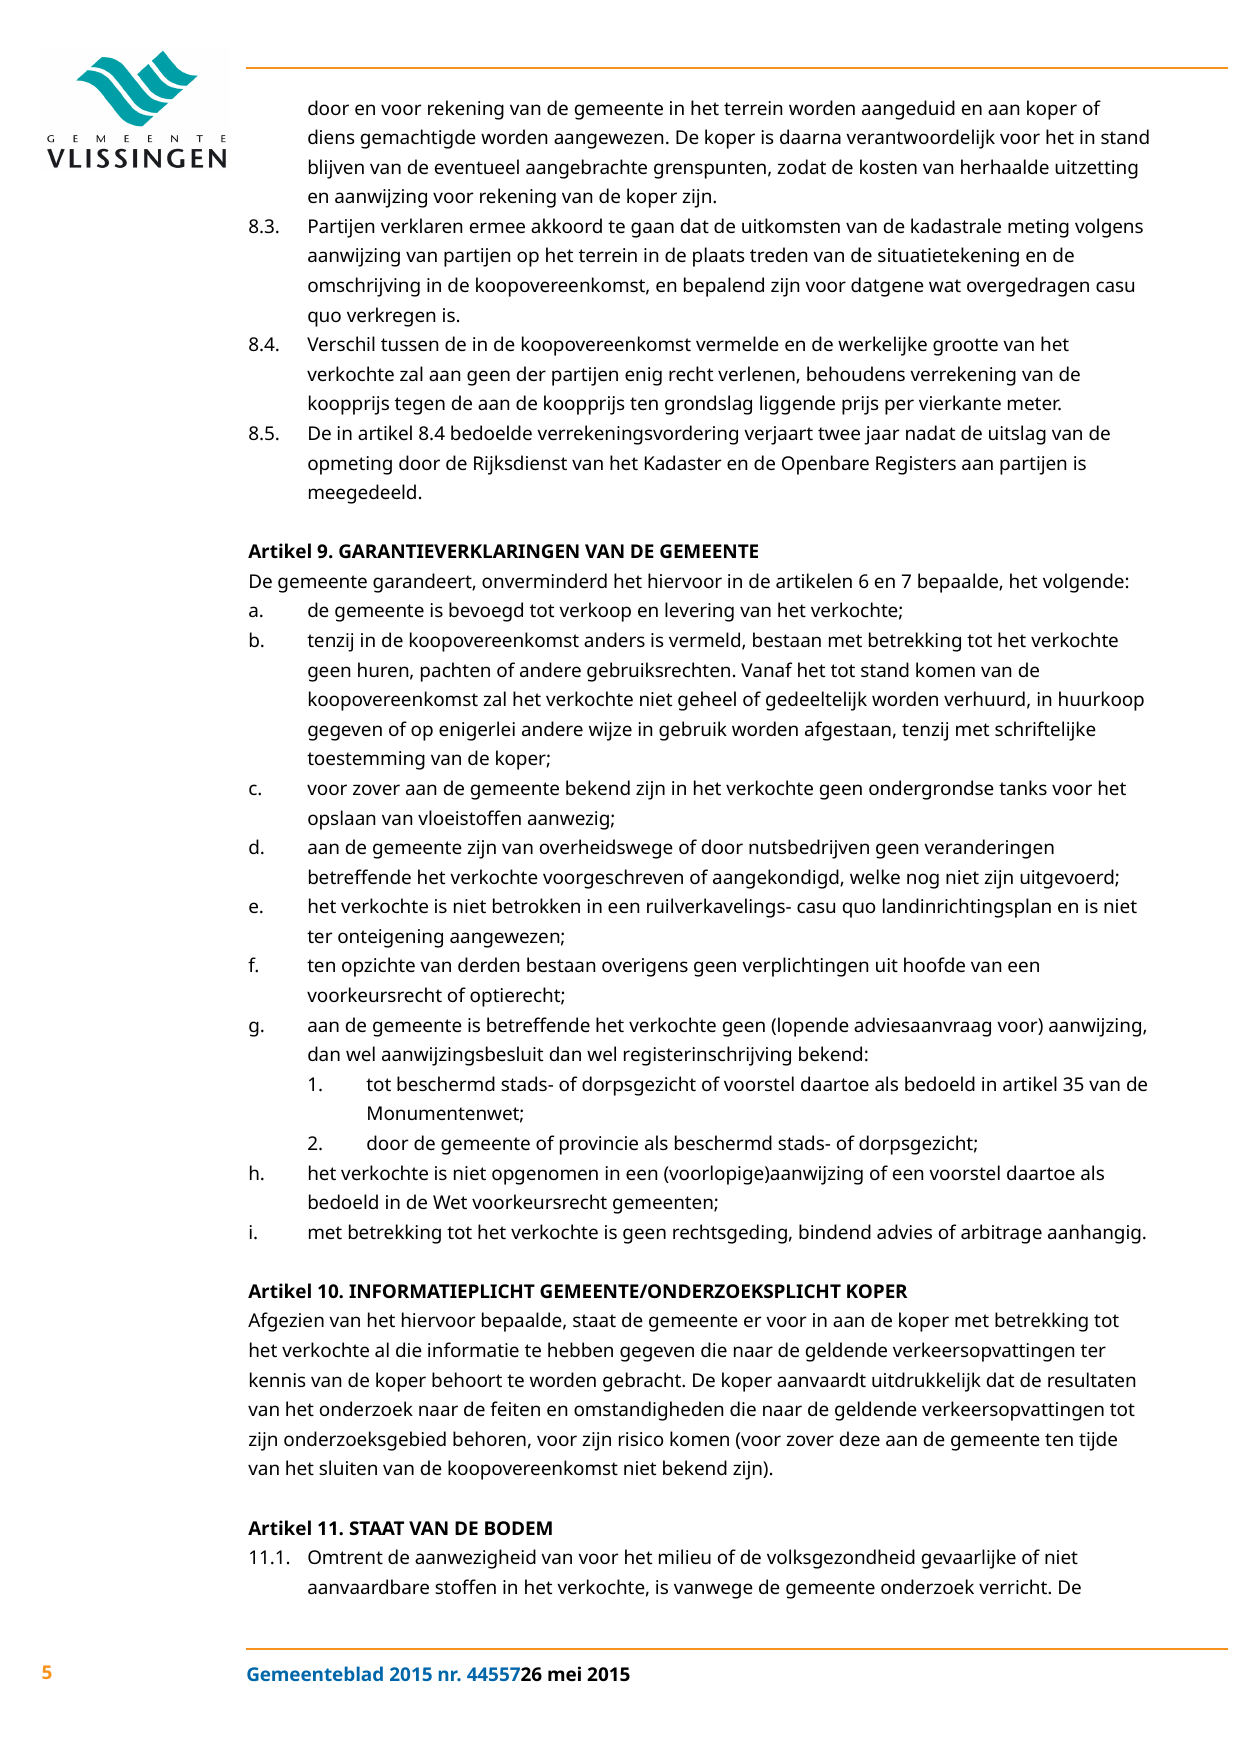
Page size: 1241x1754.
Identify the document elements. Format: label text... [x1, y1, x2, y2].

list De in artikel 8.4 bedoelde verrekeningsvordering verjaart twee jaar nadat de uitslag van de opmeting door de Rijksdienst van het Kadaster en de Openbare Registers aan partijen is meegedeeld. [248, 420, 1152, 505]
list tot beschermd stads- of dorpsgezicht of voorstel daartoe als bedoeld in artikel 35 van de Monumentenwet; [307, 1071, 1152, 1126]
picture [41, 47, 231, 172]
list voor zover aan de gemeente bekend zijn in het verkochte geen ondergrondse tanks voor het opslaan van vloeistoffen aanwezig; [248, 775, 1152, 831]
list ten opzichte van derden bestaan overigens geen verplichtingen uit hoofde van een voorkeursrecht of optierecht; [248, 953, 1152, 1008]
list het verkochte is niet betrokken in een ruilverkavelings- casu quo landinrichtingsplan en is niet ter onteigening aangewezen; [248, 893, 1152, 949]
text De gemeente garandeert, onverminderd het hiervoor in de artikelen 6 en 7 bepaalde, het volgende: [248, 568, 1152, 594]
list aan de gemeente zijn van overheidswege of door nutsbedrijven geen veranderingen betreffende het verkochte voorgeschreven of aangekondigd, welke nog niet zijn uitgevoerd; [248, 834, 1152, 890]
list tenzij in de koopovereenkomst anders is vermeld, bestaan met betrekking tot het verkochte geen huren, pachten of andere gebruiksrechten. Vanaf het tot stand komen van de koopovereenkomst zal het verkochte niet geheel of gedeeltelijk worden verhuurd, in huurkoop gegeven of op enigerlei andere wijze in gebruik worden afgestaan, tenzij met schriftelijke toestemming van de koper; [248, 627, 1152, 771]
list met betrekking tot het verkochte is geen rechtsgeding, bindend advies of arbitrage aanhangig. [248, 1219, 1152, 1245]
list het verkochte is niet opgenomen in een (voorlopige)aanwijzing of een voorstel daartoe als bedoeld in de Wet voorkeursrecht gemeenten; [248, 1160, 1152, 1215]
list Partijen verklaren ermee akkoord te gaan dat de uitkomsten van de kadastrale meting volgens aanwijzing van partijen op het terrein in de plaats treden van de situatietekening en de omschrijving in de koopovereenkomst, en bepalend zijn voor datgene wat overgedragen casu quo verkregen is. [248, 213, 1152, 328]
text Afgezien van het hiervoor bepaalde, staat de gemeente er voor in aan de koper met betrekking tot het verkochte al die informatie te hebben gegeven die naar de geldende verkeersopvattingen ter kennis van de koper behoort te worden gebracht. De koper aanvaardt uitdrukkelijk dat de resultaten van het onderzoek naar de feiten en omstandigheden die naar de geldende verkeersopvattingen tot zijn onderzoeksgebied behoren, voor zijn risico komen (voor zover deze aan de gemeente ten tijde van het sluiten van de koopovereenkomst niet bekend zijn). [248, 1308, 1152, 1481]
list de gemeente is bevoegd tot verkoop en levering van het verkochte; [248, 598, 1152, 623]
list Omtrent de aanwezigheid van voor het milieu of de volksgezondheid gevaarlijke of niet aanvaardbare stoffen in het verkochte, is vanwege de gemeente onderzoek verricht. De [248, 1544, 1152, 1600]
text Artikel 10. INFORMATIEPLICHT GEMEENTE/ONDERZOEKSPLICHT KOPER [248, 1278, 1152, 1304]
text Artikel 11. STAAT VAN DE BODEM [248, 1515, 1152, 1541]
list aan de gemeente is betreffende het verkochte geen (lopende adviesaanvraag voor) aanwijzing, dan wel aanwijzingsbesluit dan wel registerinschrijving bekend: [248, 1012, 1152, 1067]
list door en voor rekening van de gemeente in het terrein worden aangeduid en aan koper of diens gemachtigde worden aangewezen. De koper is daarna verantwoordelijk voor het in stand blijven van de eventueel aangebrachte grenspunten, zodat de kosten van herhaalde uitzetting en aanwijzing voor rekening van de koper zijn. [248, 95, 1152, 209]
list Verschil tussen de in de koopovereenkomst vermelde en de werkelijke grootte van het verkochte zal aan geen der partijen enig recht verlenen, behoudens verrekening van de koopprijs tegen de aan de koopprijs ten grondslag liggende prijs per vierkante meter. [248, 331, 1152, 416]
text Artikel 9. GARANTIEVERKLARINGEN VAN DE GEMEENTE [248, 538, 1152, 564]
list door de gemeente of provincie als beschermd stads- of dorpsgezicht; [307, 1130, 1152, 1156]
